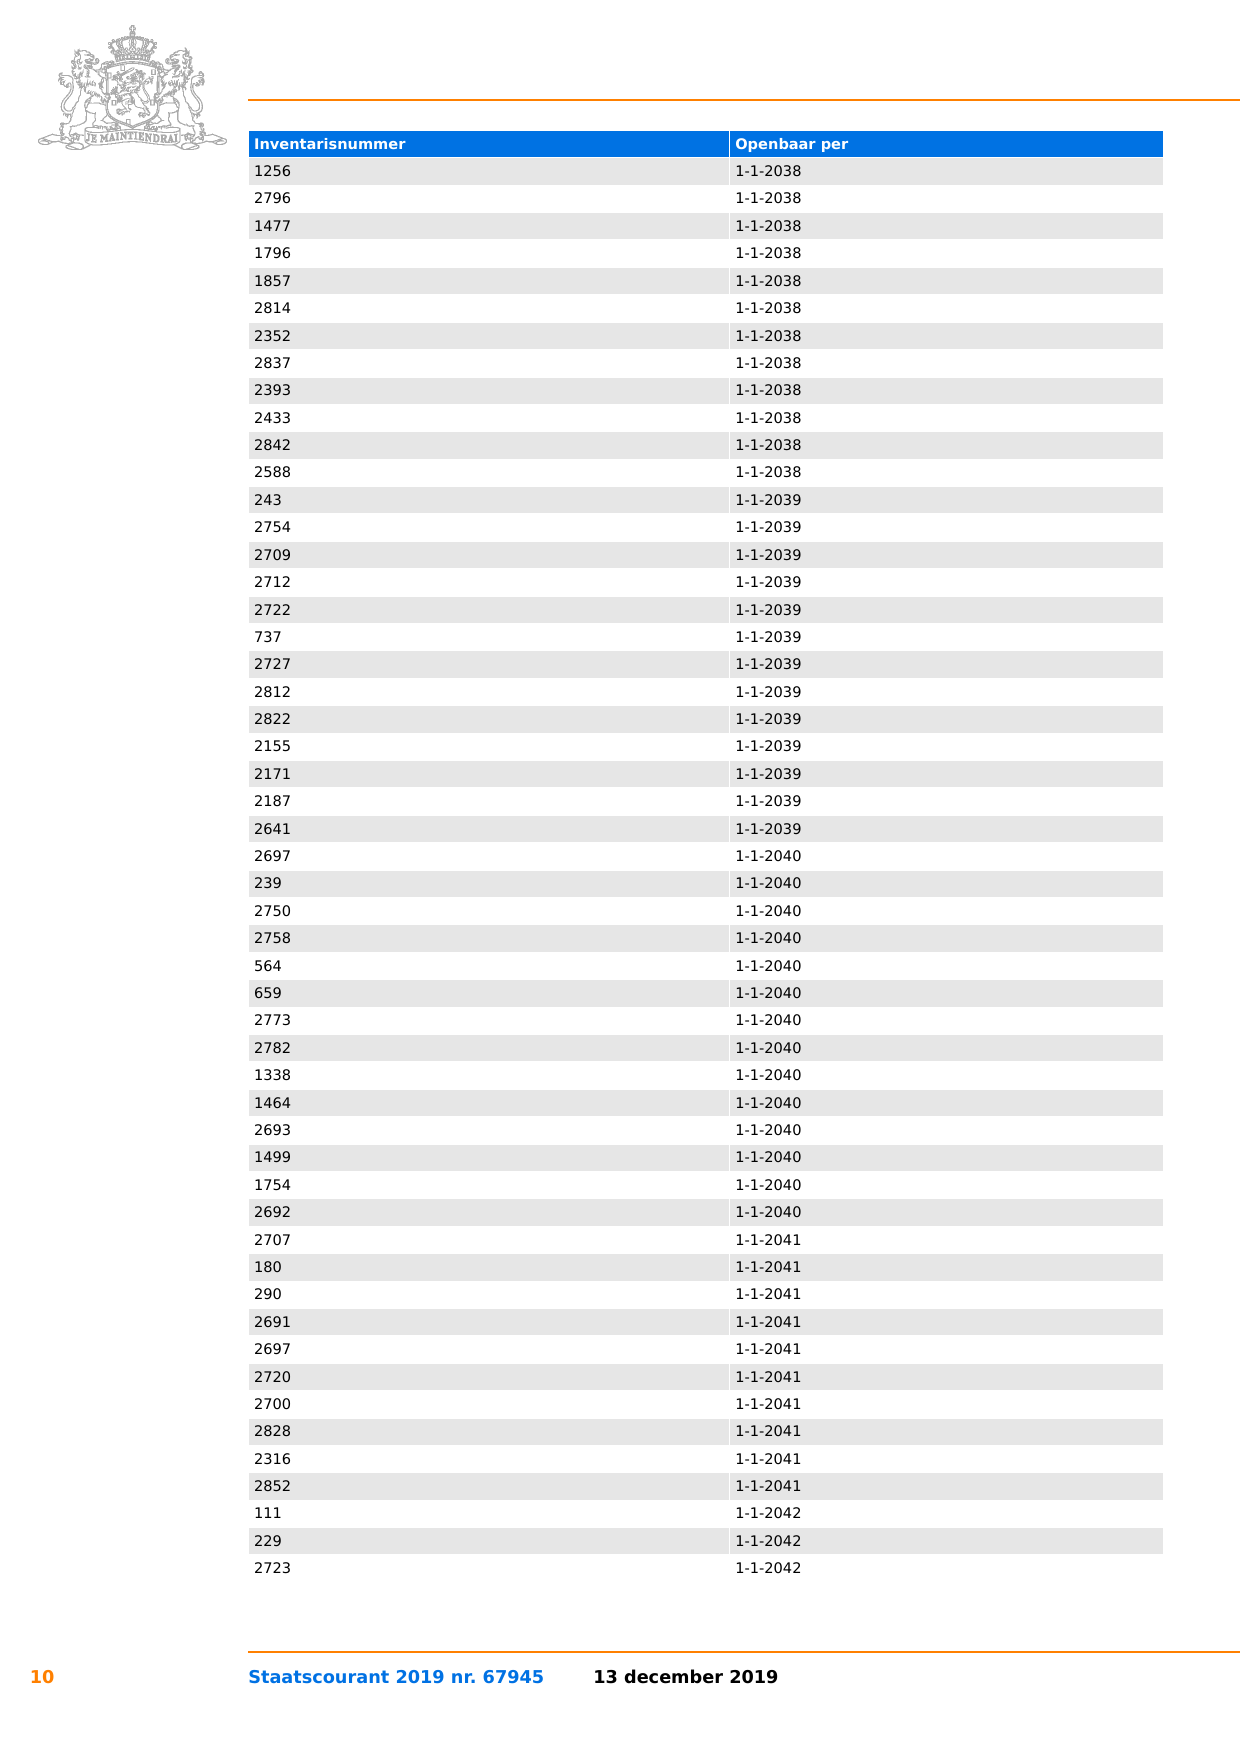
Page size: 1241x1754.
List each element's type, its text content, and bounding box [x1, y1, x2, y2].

table_header Openbaar per [730, 131, 1163, 157]
table_cell 1-1-2040 [730, 1035, 1163, 1061]
table_cell 1-1-2039 [730, 542, 1163, 568]
table_cell 2697 [249, 843, 729, 869]
table_cell 2393 [249, 378, 729, 404]
table_cell 1256 [249, 158, 729, 185]
table_cell 2796 [249, 186, 729, 212]
table_cell 1-1-2039 [730, 706, 1163, 733]
table_cell 1857 [249, 268, 729, 294]
table_cell 1-1-2042 [730, 1501, 1163, 1527]
table_cell 2691 [249, 1309, 729, 1335]
table_cell 1-1-2038 [730, 268, 1163, 294]
table_cell 1-1-2038 [730, 350, 1163, 376]
table_cell 1-1-2039 [730, 679, 1163, 705]
table_cell 2588 [249, 460, 729, 486]
table_cell 1-1-2041 [730, 1446, 1163, 1472]
table_cell 1-1-2039 [730, 569, 1163, 596]
table_cell 2842 [249, 432, 729, 459]
table_cell 180 [249, 1254, 729, 1281]
table_cell 737 [249, 624, 729, 650]
table_cell 1-1-2038 [730, 241, 1163, 267]
table_cell 1-1-2042 [730, 1528, 1163, 1554]
table_cell 1-1-2041 [730, 1391, 1163, 1417]
table_cell 564 [249, 953, 729, 979]
table_cell 1-1-2041 [730, 1336, 1163, 1363]
table_cell 1-1-2038 [730, 378, 1163, 404]
table_cell 1-1-2041 [730, 1364, 1163, 1390]
table_cell 1-1-2040 [730, 1145, 1163, 1171]
table_cell 1-1-2039 [730, 515, 1163, 541]
table_cell 1-1-2040 [730, 898, 1163, 924]
table_cell 2722 [249, 597, 729, 623]
table_cell 2754 [249, 515, 729, 541]
table_cell 1-1-2039 [730, 651, 1163, 678]
table_cell 239 [249, 871, 729, 897]
table_cell 1-1-2038 [730, 460, 1163, 486]
table_cell 1-1-2040 [730, 1090, 1163, 1116]
table_cell 1-1-2039 [730, 734, 1163, 760]
table_cell 2707 [249, 1227, 729, 1253]
table_cell 2700 [249, 1391, 729, 1417]
table_cell 2697 [249, 1336, 729, 1363]
table_cell 1754 [249, 1172, 729, 1198]
table_cell 1-1-2040 [730, 871, 1163, 897]
table_cell 2822 [249, 706, 729, 733]
table_cell 1-1-2041 [730, 1227, 1163, 1253]
table_cell 2750 [249, 898, 729, 924]
table_cell 2758 [249, 925, 729, 952]
table_cell 1464 [249, 1090, 729, 1116]
table_cell 1-1-2040 [730, 843, 1163, 869]
table_cell 2782 [249, 1035, 729, 1061]
table_cell 1-1-2041 [730, 1254, 1163, 1281]
table_cell 2171 [249, 761, 729, 787]
table_cell 2316 [249, 1446, 729, 1472]
table_cell 2837 [249, 350, 729, 376]
table_cell 2155 [249, 734, 729, 760]
table_cell 1-1-2039 [730, 789, 1163, 815]
table_cell 2852 [249, 1473, 729, 1500]
table_cell 1-1-2039 [730, 761, 1163, 787]
table_header Inventarisnummer [249, 131, 729, 157]
table_cell 2352 [249, 323, 729, 349]
table_cell 1-1-2038 [730, 405, 1163, 431]
table_cell 2812 [249, 679, 729, 705]
table_cell 1-1-2040 [730, 1172, 1163, 1198]
table_cell 1-1-2040 [730, 925, 1163, 952]
table_cell 1-1-2040 [730, 953, 1163, 979]
table_cell 2692 [249, 1199, 729, 1226]
table_cell 111 [249, 1501, 729, 1527]
table_cell 2723 [249, 1556, 729, 1582]
table_cell 1-1-2038 [730, 432, 1163, 459]
table_cell 1-1-2038 [730, 323, 1163, 349]
table_cell 2712 [249, 569, 729, 596]
table_cell 1-1-2041 [730, 1473, 1163, 1500]
table_cell 229 [249, 1528, 729, 1554]
table_cell 2433 [249, 405, 729, 431]
table_cell 2709 [249, 542, 729, 568]
table_cell 1-1-2041 [730, 1309, 1163, 1335]
table_cell 1338 [249, 1063, 729, 1089]
table_cell 2727 [249, 651, 729, 678]
table_cell 1-1-2039 [730, 816, 1163, 842]
table_cell 2693 [249, 1117, 729, 1143]
table_cell 2720 [249, 1364, 729, 1390]
table_cell 1-1-2039 [730, 597, 1163, 623]
table_cell 1-1-2041 [730, 1419, 1163, 1445]
table_cell 659 [249, 980, 729, 1007]
table_cell 1-1-2038 [730, 158, 1163, 185]
table_cell 1-1-2041 [730, 1282, 1163, 1308]
table_cell 1-1-2040 [730, 980, 1163, 1007]
table_cell 1-1-2038 [730, 213, 1163, 239]
table_cell 1796 [249, 241, 729, 267]
table_cell 1499 [249, 1145, 729, 1171]
table_cell 1-1-2042 [730, 1556, 1163, 1582]
table_cell 2773 [249, 1008, 729, 1034]
table_cell 1-1-2040 [730, 1117, 1163, 1143]
table_cell 243 [249, 487, 729, 513]
table_cell 290 [249, 1282, 729, 1308]
table_cell 1-1-2039 [730, 487, 1163, 513]
table_cell 1-1-2040 [730, 1199, 1163, 1226]
table_cell 1-1-2038 [730, 295, 1163, 322]
table_cell 1-1-2040 [730, 1008, 1163, 1034]
table_cell 1-1-2038 [730, 186, 1163, 212]
table_cell 2187 [249, 789, 729, 815]
table_cell 1-1-2040 [730, 1063, 1163, 1089]
table_cell 1-1-2039 [730, 624, 1163, 650]
table_cell 2828 [249, 1419, 729, 1445]
table_cell 2814 [249, 295, 729, 322]
picture [38, 25, 227, 150]
table_cell 1477 [249, 213, 729, 239]
table_cell 2641 [249, 816, 729, 842]
